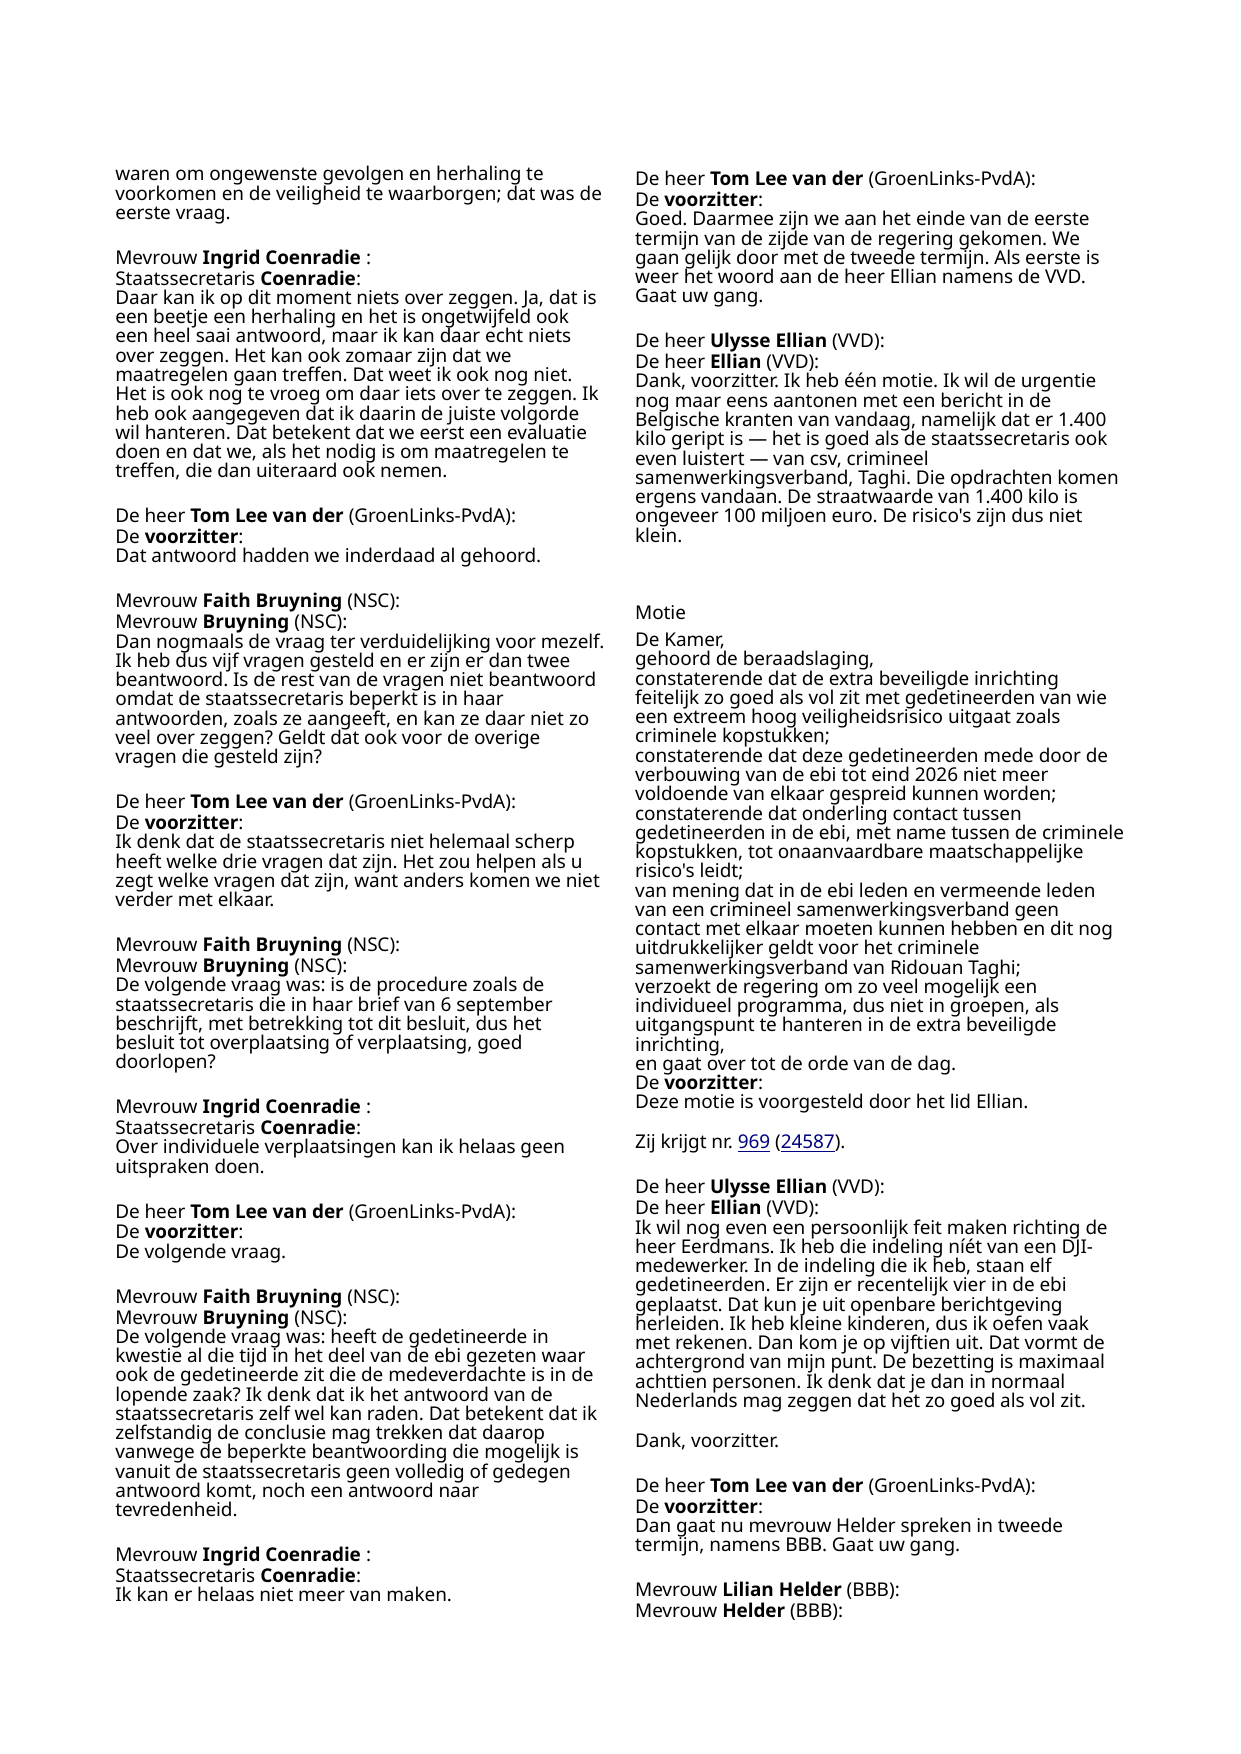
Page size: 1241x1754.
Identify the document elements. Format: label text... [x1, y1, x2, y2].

text en gaat over tot de orde van de dag. [635, 1055, 1125, 1074]
text constaterende dat de extra beveiligde inrichting feitelijk zo goed als vol zit met gedetineerden van wie een extreem hoog veiligheidsrisico uitgaat zoals criminele kopstukken; [635, 669, 1125, 747]
text van mening dat in de ebi leden en vermeende leden van een crimineel samenwerkingsverband geen contact met elkaar moeten kunnen hebben en dit nog uitdrukkelijker geldt voor het criminele samenwerkingsverband van Ridouan Taghi; [635, 882, 1125, 978]
text Mevrouw Helder (BBB): [635, 1602, 1125, 1622]
text Dank, voorzitter. Ik heb één motie. Ik wil de urgentie nog maar eens aantonen met een bericht in de Belgische kranten van vandaag, namelijk dat er 1.400 kilo geript is — het is goed als de staatssecretaris ook even luistert — van csv, crimineel samenwerkingsverband, Taghi. Die opdrachten komen ergens vandaan. De straatwaarde van 1.400 kilo is ongeveer 100 miljoen euro. De risico's zijn dus niet klein. [635, 372, 1125, 546]
text gehoord de beraadslaging, [635, 650, 1125, 669]
text Dank, voorzitter. [635, 1432, 1125, 1451]
text Mevrouw Ingrid Coenradie : [115, 244, 605, 270]
text De heer Tom Lee van der (GroenLinks-PvdA): [115, 788, 605, 814]
text De voorzitter: [115, 528, 605, 547]
text De heer Ellian (VVD): [635, 353, 1125, 372]
text waren om ongewenste gevolgen en herhaling te voorkomen en de veiligheid te waarborgen; dat was de eerste vraag. [115, 165, 605, 223]
text De voorzitter: [635, 1074, 1125, 1093]
text De heer Tom Lee van der (GroenLinks-PvdA): [115, 502, 605, 528]
text verzoekt de regering om zo veel mogelijk een individueel programma, dus niet in groepen, als uitgangspunt te hanteren in de extra beveiligde inrichting, [635, 978, 1125, 1055]
text constaterende dat deze gedetineerden mede door de verbouwing van de ebi tot eind 2026 niet meer voldoende van elkaar gespreid kunnen worden; [635, 747, 1125, 804]
text constaterende dat onderling contact tussen gedetineerden in de ebi, met name tussen de criminele kopstukken, tot onaanvaardbare maatschappelijke risico's leidt; [635, 804, 1125, 882]
text De Kamer, [635, 631, 1125, 650]
text Motie [635, 599, 1125, 625]
text De volgende vraag was: is de procedure zoals de staatssecretaris die in haar brief van 6 september beschrijft, met betrekking tot dit besluit, dus het besluit tot overplaatsing of verplaatsing, goed doorlopen? [115, 976, 605, 1073]
text De voorzitter: [115, 1223, 605, 1243]
text Mevrouw Bruyning (NSC): [115, 613, 605, 633]
text Ik wil nog even een persoonlijk feit maken richting de heer Eerdmans. Ik heb die indeling níét van een DJI-medewerker. In de indeling die ik heb, staan elf gedetineerden. Er zijn er recentelijk vier in de ebi geplaatst. Dat kun je uit openbare berichtgeving herleiden. Ik heb kleine kinderen, dus ik oefen vaak met rekenen. Dan kom je op vijftien uit. Dat vormt de achtergrond van mijn punt. De bezetting is maximaal achttien personen. Ik denk dat je dan in normaal Nederlands mag zeggen dat het zo goed als vol zit. [635, 1219, 1125, 1411]
text Mevrouw Ingrid Coenradie : [115, 1093, 605, 1119]
text De volgende vraag. [115, 1243, 605, 1262]
text Ik denk dat de staatssecretaris niet helemaal scherp heeft welke drie vragen dat zijn. Het zou helpen als u zegt welke vragen dat zijn, want anders komen we niet verder met elkaar. [115, 833, 605, 910]
text Mevrouw Bruyning (NSC): [115, 1309, 605, 1328]
text De voorzitter: [635, 1498, 1125, 1517]
text De heer Ulysse Ellian (VVD): [635, 1174, 1125, 1199]
text De voorzitter: [115, 814, 605, 833]
text Mevrouw Lilian Helder (BBB): [635, 1577, 1125, 1602]
text Over individuele verplaatsingen kan ik helaas geen uitspraken doen. [115, 1138, 605, 1177]
text Dan gaat nu mevrouw Helder spreken in tweede termijn, namens BBB. Gaat uw gang. [635, 1517, 1125, 1556]
text Mevrouw Ingrid Coenradie : [115, 1541, 605, 1567]
text De heer Ulysse Ellian (VVD): [635, 327, 1125, 353]
text Goed. Daarmee zijn we aan het einde van de eerste termijn van de zijde van de regering gekomen. We gaan gelijk door met de tweede termijn. Als eerste is weer het woord aan de heer Ellian namens de VVD. Gaat uw gang. [635, 210, 1125, 307]
text Ik kan er helaas niet meer van maken. [115, 1586, 605, 1606]
text De volgende vraag was: heeft de gedetineerde in kwestie al die tijd in het deel van de ebi gezeten waar ook de gedetineerde zit die de medeverdachte is in de lopende zaak? Ik denk dat ik het antwoord van de staatssecretaris zelf wel kan raden. Dat betekent dat ik zelfstandig de conclusie mag trekken dat daarop vanwege de beperkte beantwoording die mogelijk is vanuit de staatssecretaris geen volledig of gedegen antwoord komt, noch een antwoord naar tevredenheid. [115, 1328, 605, 1521]
text Staatssecretaris Coenradie: [115, 270, 605, 289]
text Dan nogmaals de vraag ter verduidelijking voor mezelf. Ik heb dus vijf vragen gesteld en er zijn er dan twee beantwoord. Is de rest van de vragen niet beantwoord omdat de staatssecretaris beperkt is in haar antwoorden, zoals ze aangeeft, en kan ze daar niet zo veel over zeggen? Geldt dat ook voor de overige vragen die gesteld zijn? [115, 633, 605, 767]
text De heer Ellian (VVD): [635, 1199, 1125, 1219]
text De heer Tom Lee van der (GroenLinks-PvdA): [635, 1472, 1125, 1498]
text De heer Tom Lee van der (GroenLinks-PvdA): [635, 165, 1125, 191]
text Zij krijgt nr. 969 (24587). [635, 1133, 1125, 1153]
text Staatssecretaris Coenradie: [115, 1567, 605, 1586]
text Daar kan ik op dit moment niets over zeggen. Ja, dat is een beetje een herhaling en het is ongetwijfeld ook een heel saai antwoord, maar ik kan daar echt niets over zeggen. Het kan ook zomaar zijn dat we maatregelen gaan treffen. Dat weet ik ook nog niet. Het is ook nog te vroeg om daar iets over te zeggen. Ik heb ook aangegeven dat ik daarin de juiste volgorde wil hanteren. Dat betekent dat we eerst een evaluatie doen en dat we, als het nodig is om maatregelen te treffen, die dan uiteraard ook nemen. [115, 289, 605, 482]
text Mevrouw Faith Bruyning (NSC): [115, 931, 605, 957]
text Mevrouw Bruyning (NSC): [115, 957, 605, 976]
text De voorzitter: [635, 191, 1125, 210]
text Mevrouw Faith Bruyning (NSC): [115, 1283, 605, 1309]
text Deze motie is voorgesteld door het lid Ellian. [635, 1093, 1125, 1113]
text Mevrouw Faith Bruyning (NSC): [115, 588, 605, 613]
text De heer Tom Lee van der (GroenLinks-PvdA): [115, 1198, 605, 1223]
text Staatssecretaris Coenradie: [115, 1119, 605, 1138]
text Dat antwoord hadden we inderdaad al gehoord. [115, 547, 605, 567]
